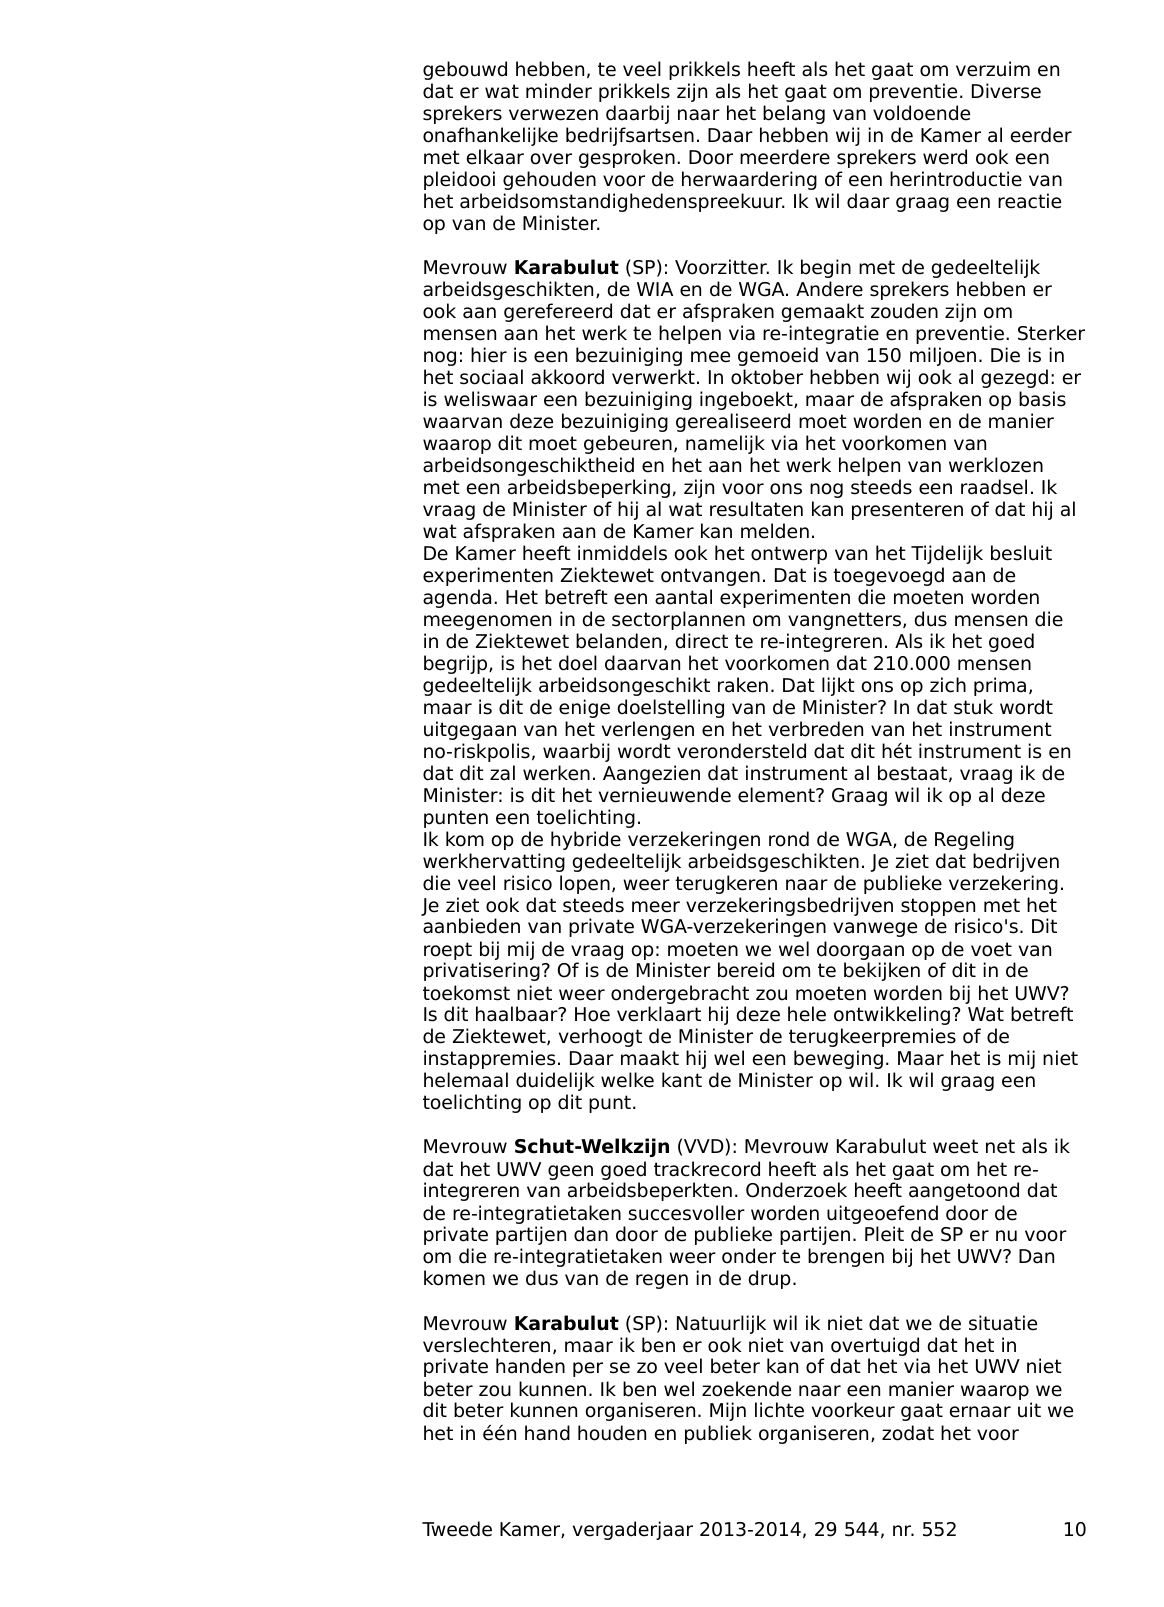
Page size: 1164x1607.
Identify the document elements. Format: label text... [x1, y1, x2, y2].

text Ik kom op de hybride verzekeringen rond de WGA, de Regeling werkhervatting gedeeltelijk arbeidsgeschikten. Je ziet dat bedrijven die veel risico lopen, weer terugkeren naar de publieke verzekering. Je ziet ook dat steeds meer verzekeringsbedrijven stoppen met het aanbieden van private WGA-verzekeringen vanwege de risico's. Dit roept bij mij de vraag op: moeten we wel doorgaan op de voet van privatisering? Of is de Minister bereid om te bekijken of dit in de toekomst niet weer ondergebracht zou moeten worden bij het UWV? Is dit haalbaar? Hoe verklaart hij deze hele ontwikkeling? Wat betreft de Ziektewet, verhoogt de Minister de terugkeerpremies of de instappremies. Daar maakt hij wel een beweging. Maar het is mij niet helemaal duidelijk welke kant de Minister op wil. Ik wil graag een toelichting op dit punt. [422, 828, 1087, 1114]
text Mevrouw Schut-Welkzijn (VVD): Mevrouw Karabulut weet net als ik dat het UWV geen goed trackrecord heeft als het gaat om het re-integreren van arbeidsbeperkten. Onderzoek heeft aangetoond dat de re-integratietaken succesvoller worden uitgeoefend door de private partijen dan door de publieke partijen. Pleit de SP er nu voor om die re-integratietaken weer onder te brengen bij het UWV? Dan komen we dus van de regen in de drup. [422, 1136, 1087, 1290]
text gebouwd hebben, te veel prikkels heeft als het gaat om verzuim en dat er wat minder prikkels zijn als het gaat om preventie. Diverse sprekers verwezen daarbij naar het belang van voldoende onafhankelijke bedrijfsartsen. Daar hebben wij in de Kamer al eerder met elkaar over gesproken. Door meerdere sprekers werd ook een pleidooi gehouden voor de herwaardering of een herintroductie van het arbeidsomstandighedenspreekuur. Ik wil daar graag een reactie op van de Minister. [422, 59, 1087, 235]
text Mevrouw Karabulut (SP): Natuurlijk wil ik niet dat we de situatie verslechteren, maar ik ben er ook niet van overtuigd dat het in private handen per se zo veel beter kan of dat het via het UWV niet beter zou kunnen. Ik ben wel zoekende naar een manier waarop we dit beter kunnen organiseren. Mijn lichte voorkeur gaat ernaar uit we het in één hand houden en publiek organiseren, zodat het voor [422, 1312, 1087, 1444]
text Mevrouw Karabulut (SP): Voorzitter. Ik begin met de gedeeltelijk arbeidsgeschikten, de WIA en de WGA. Andere sprekers hebben er ook aan gerefereerd dat er afspraken gemaakt zouden zijn om mensen aan het werk te helpen via re-integratie en preventie. Sterker nog: hier is een bezuiniging mee gemoeid van 150 miljoen. Die is in het sociaal akkoord verwerkt. In oktober hebben wij ook al gezegd: er is weliswaar een bezuiniging ingeboekt, maar de afspraken op basis waarvan deze bezuiniging gerealiseerd moet worden en de manier waarop dit moet gebeuren, namelijk via het voorkomen van arbeidsongeschiktheid en het aan het werk helpen van werklozen met een arbeidsbeperking, zijn voor ons nog steeds een raadsel. Ik vraag de Minister of hij al wat resultaten kan presenteren of dat hij al wat afspraken aan de Kamer kan melden. [422, 257, 1087, 543]
text De Kamer heeft inmiddels ook het ontwerp van het Tijdelijk besluit experimenten Ziektewet ontvangen. Dat is toegevoegd aan de agenda. Het betreft een aantal experimenten die moeten worden meegenomen in de sectorplannen om vangnetters, dus mensen die in de Ziektewet belanden, direct te re-integreren. Als ik het goed begrijp, is het doel daarvan het voorkomen dat 210.000 mensen gedeeltelijk arbeidsongeschikt raken. Dat lijkt ons op zich prima, maar is dit de enige doelstelling van de Minister? In dat stuk wordt uitgegaan van het verlengen en het verbreden van het instrument no-riskpolis, waarbij wordt verondersteld dat dit hét instrument is en dat dit zal werken. Aangezien dat instrument al bestaat, vraag ik de Minister: is dit het vernieuwende element? Graag wil ik op al deze punten een toelichting. [422, 543, 1087, 828]
